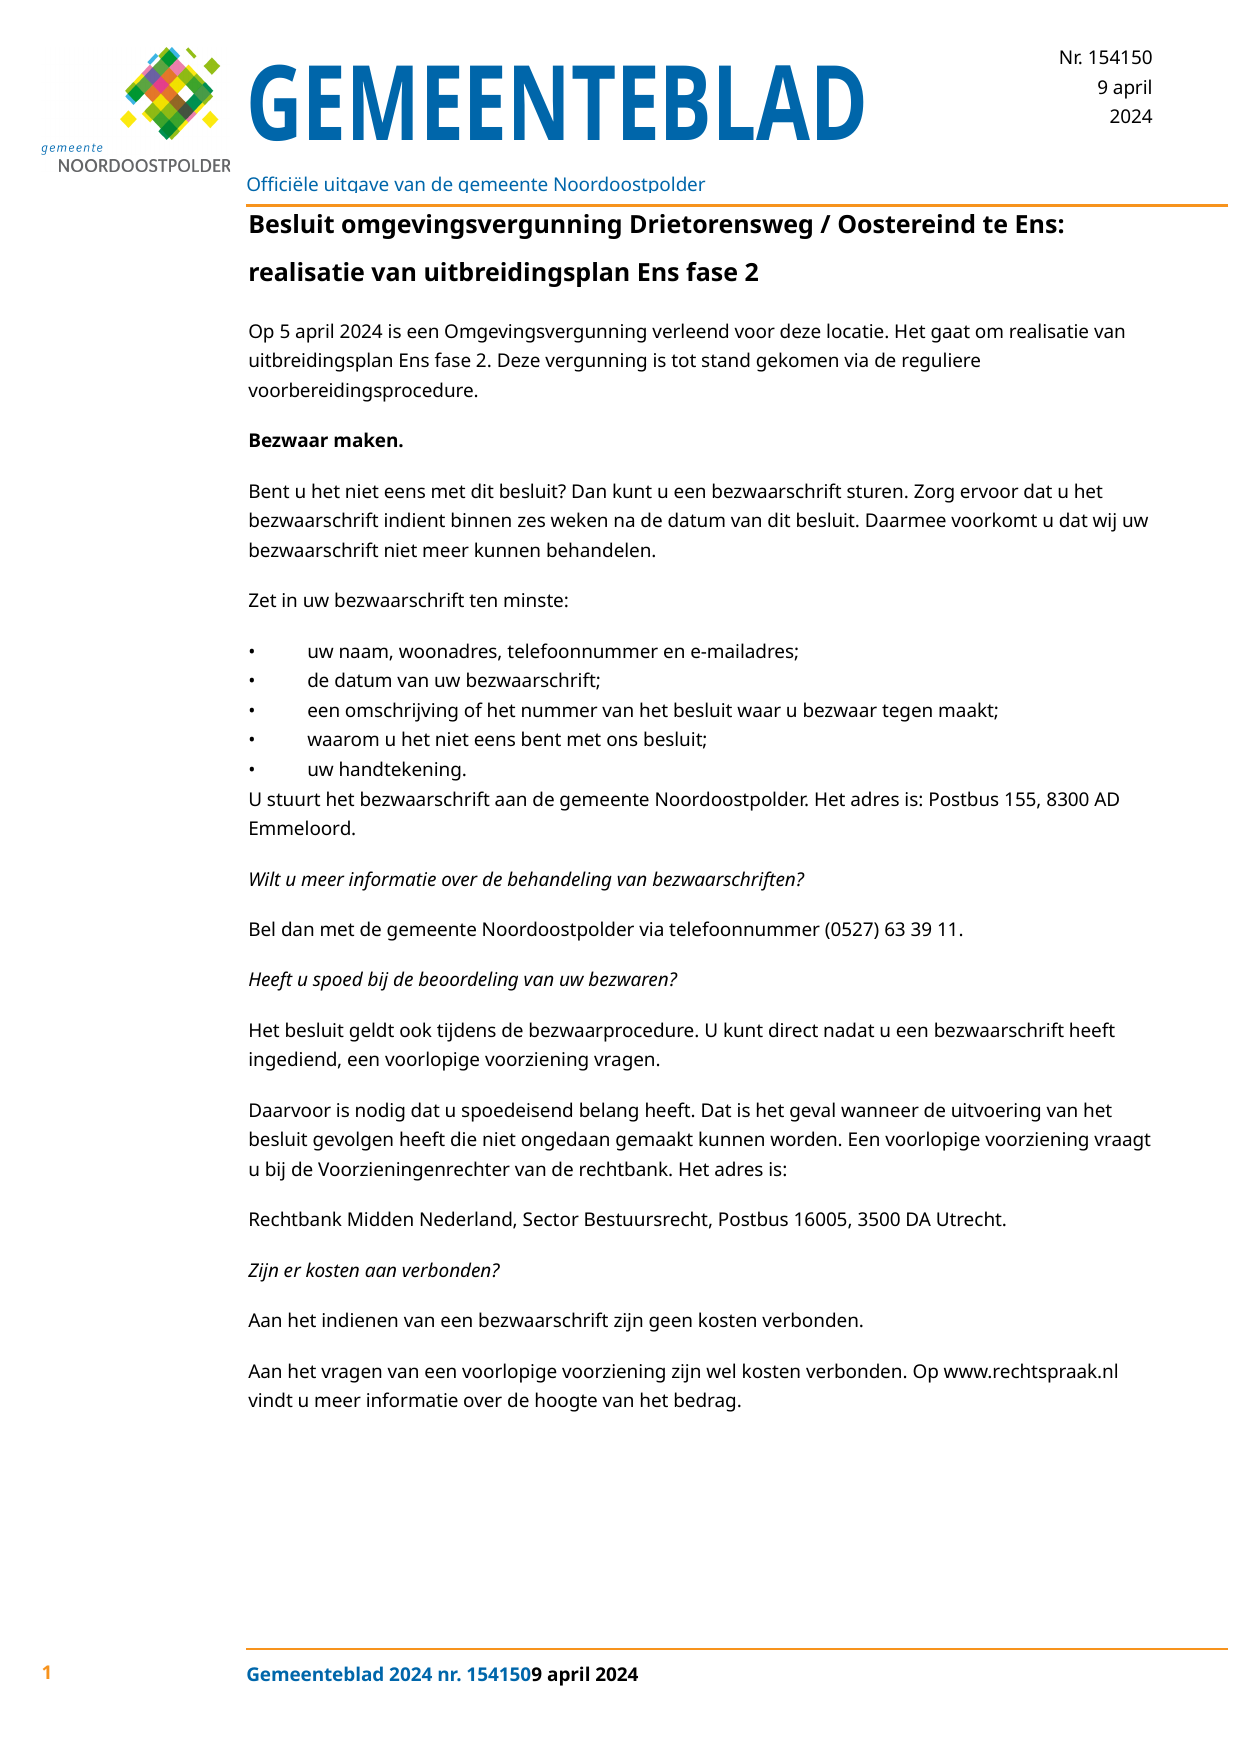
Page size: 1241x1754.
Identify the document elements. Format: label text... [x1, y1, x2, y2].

list de datum van uw bezwaarschrift; [248, 667, 1152, 693]
text Heeft u spoed bij de beoordeling van uw bezwaren? [248, 967, 1152, 992]
list waarom u het niet eens bent met ons besluit; [248, 727, 1152, 752]
text Bent u het niet eens met dit besluit? Dan kunt u een bezwaarschrift sturen. Zorg ervoor dat u het bezwaarschrift indient binnen zes weken na de datum van dit besluit. Daarmee voorkomt u dat wij uw bezwaarschrift niet meer kunnen behandelen. [248, 478, 1152, 563]
text Besluit omgevingsvergunning Drietorensweg / Oostereind te Ens: realisatie van uitbreidingsplan Ens fase 2 [248, 207, 1152, 288]
text Wilt u meer informatie over de behandeling van bezwaarschriften? [248, 866, 1152, 892]
list uw naam, woonadres, telefoonnummer en e-mailadres; [248, 638, 1152, 664]
text Zet in uw bezwaarschrift ten minste: [248, 587, 1152, 613]
text Bel dan met de gemeente Noordoostpolder via telefoonnummer (0527) 63 39 11. [248, 916, 1152, 942]
list uw handtekening. [248, 756, 1152, 782]
text Zijn er kosten aan verbonden? [248, 1257, 1152, 1283]
picture [41, 47, 231, 172]
text Rechtbank Midden Nederland, Sector Bestuursrecht, Postbus 16005, 3500 DA Utrecht. [248, 1207, 1152, 1232]
text Het besluit geldt ook tijdens de bezwaarprocedure. U kunt direct nadat u een bezwaarschrift heeft ingediend, een voorlopige voorziening vragen. [248, 1017, 1152, 1072]
text Daarvoor is nodig dat u spoedeisend belang heeft. Dat is het geval wanneer de uitvoering van het besluit gevolgen heeft die niet ongedaan gemaakt kunnen worden. Een voorlopige voorziening vraagt u bij de Voorzieningenrechter van de rechtbank. Het adres is: [248, 1097, 1152, 1182]
list een omschrijving of het nummer van het besluit waar u bezwaar tegen maakt; [248, 697, 1152, 723]
text Aan het vragen van een voorlopige voorziening zijn wel kosten verbonden. Op www.rechtspraak.nl vindt u meer informatie over de hoogte van het bedrag. [248, 1358, 1152, 1413]
text Bezwaar maken. [248, 427, 1152, 453]
text Op 5 april 2024 is een Omgevingsvergunning verleend voor deze locatie. Het gaat om realisatie van uitbreidingsplan Ens fase 2. Deze vergunning is tot stand gekomen via de reguliere voorbereidingsprocedure. [248, 318, 1152, 403]
text U stuurt het bezwaarschrift aan de gemeente Noordoostpolder. Het adres is: Postbus 155, 8300 AD Emmeloord. [248, 786, 1152, 841]
text Aan het indienen van een bezwaarschrift zijn geen kosten verbonden. [248, 1307, 1152, 1333]
